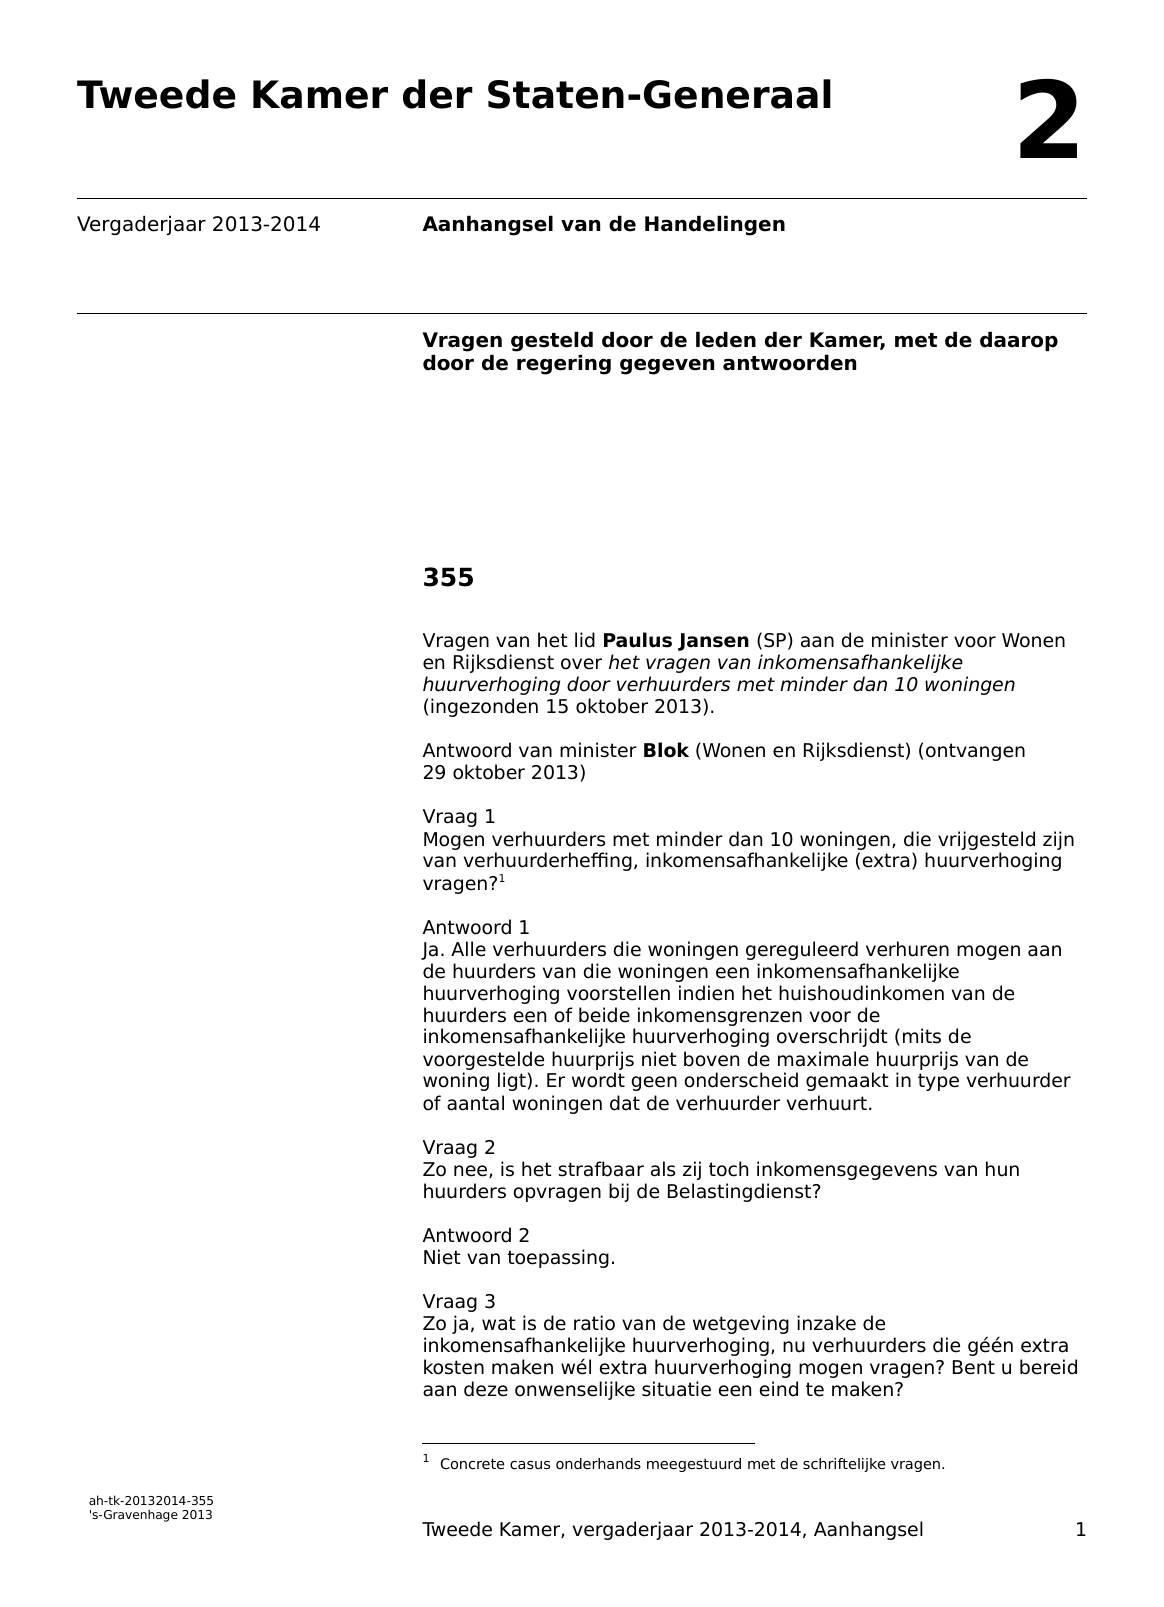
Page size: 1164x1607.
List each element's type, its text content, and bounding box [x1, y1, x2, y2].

text Niet van toepassing. [422, 1247, 1087, 1269]
table_cell Aanhangsel van de Handelingen [422, 199, 1087, 313]
text Vraag 3 [422, 1291, 1087, 1313]
text Antwoord 2 [422, 1225, 1087, 1247]
table_header 2 [886, 59, 1087, 198]
text Mogen verhuurders met minder dan 10 woningen, die vrijgesteld zijn van verhuurderheffing, inkomensafhankelijke (extra) huurverhoging vragen? [422, 828, 1087, 894]
text 355 [422, 563, 1087, 592]
table_cell [77, 314, 422, 375]
text Concrete casus onderhands meegestuurd met de schriftelijke vragen. [422, 1452, 1087, 1474]
text Antwoord 1 [422, 917, 1087, 938]
text Ja. Alle verhuurders die woningen gereguleerd verhuren mogen aan de huurders van die woningen een inkomensafhankelijke huurverhoging voorstellen indien het huishoudinkomen van de huurders een of beide inkomensgrenzen voor de inkomensafhankelijke huurverhoging overschrijdt (mits de voorgestelde huurprijs niet boven de maximale huurprijs van de woning ligt). Er wordt geen onderscheid gemaakt in type verhuurder of aantal woningen dat de verhuurder verhuurt. [422, 938, 1087, 1114]
text Antwoord van minister Blok (Wonen en Rijksdienst) (ontvangen 29 oktober 2013) [422, 740, 1087, 784]
text Vraag 2 [422, 1137, 1087, 1158]
table_cell Vragen gesteld door de leden der Kamer, met de daarop door de regering gegeven antwoorden [422, 314, 1087, 375]
text Vraag 1 [422, 806, 1087, 828]
text Vragen van het lid Paulus Jansen (SP) aan de minister voor Wonen en Rijksdienst over het vragen van inkomensafhankelijke huurverhoging door verhuurders met minder dan 10 woningen (ingezonden 15 oktober 2013). [422, 630, 1087, 718]
text 's-Gravenhage 2013 [88, 1508, 323, 1522]
table_header Tweede Kamer der Staten-Generaal [77, 59, 886, 198]
text Zo nee, is het strafbaar als zij toch inkomensgegevens van hun huurders opvragen bij de Belastingdienst? [422, 1158, 1087, 1202]
text ah-tk-20132014-355 [88, 1494, 323, 1508]
table_cell Vergaderjaar 2013-2014 [77, 199, 422, 313]
text Zo ja, wat is de ratio van de wetgeving inzake de inkomensafhankelijke huurverhoging, nu verhuurders die géén extra kosten maken wél extra huurverhoging mogen vragen? Bent u bereid aan deze onwenselijke situatie een eind te maken? [422, 1313, 1087, 1401]
